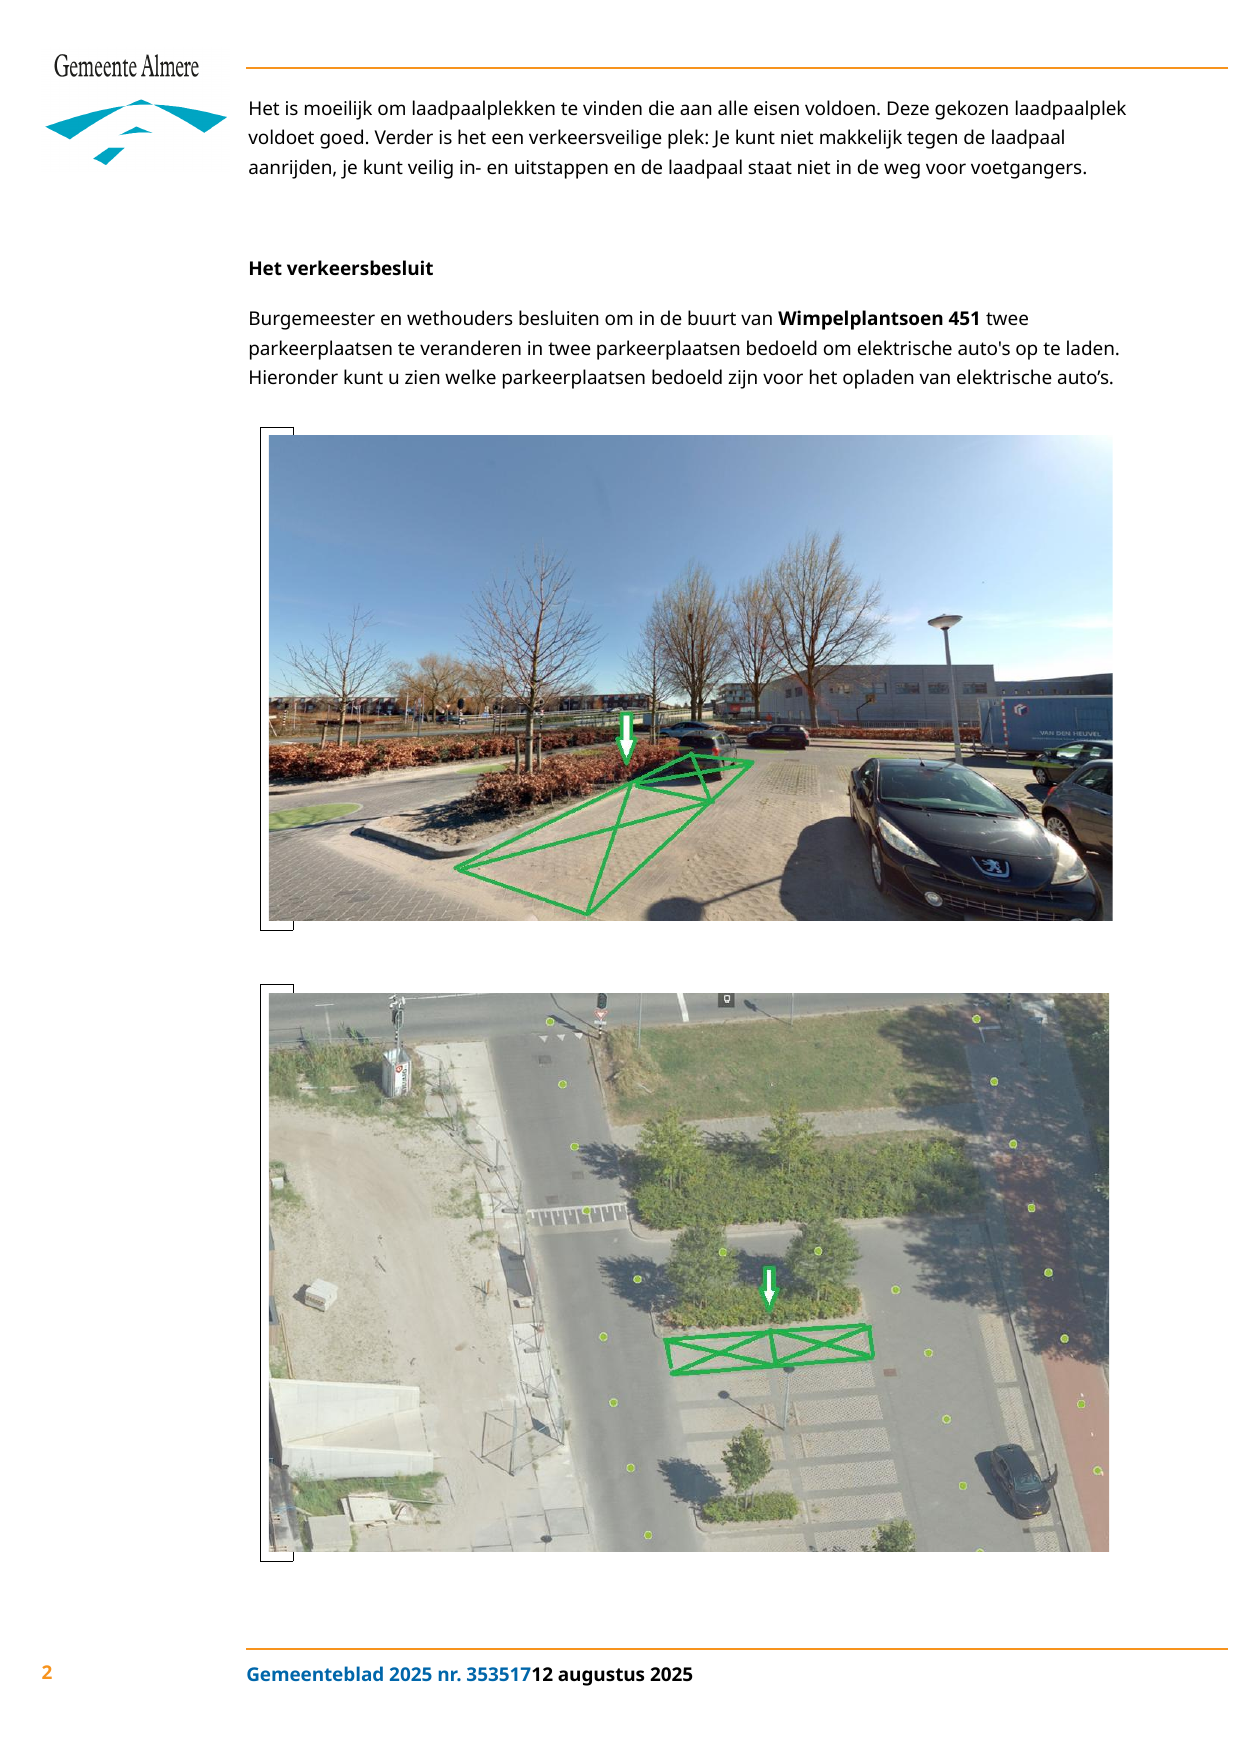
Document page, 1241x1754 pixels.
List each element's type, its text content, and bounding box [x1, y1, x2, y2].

text Het is moeilijk om laadpaalplekken te vinden die aan alle eisen voldoen. Deze gekozen laadpaalplek voldoet goed. Verder is het een verkeersveilige plek: Je kunt niet makkelijk tegen de laadpaal aanrijden, je kunt veilig in- en uitstappen en de laadpaal staat niet in de weg voor voetgangers. [248, 95, 1152, 180]
text Het verkeersbesluit [248, 255, 1152, 281]
picture [268, 435, 1113, 921]
picture [268, 993, 1110, 1552]
picture [41, 47, 231, 172]
text Burgemeester en wethouders besluiten om in de buurt van Wimpelplantsoen 451 twee parkeerplaatsen te veranderen in twee parkeerplaatsen bedoeld om elektrische auto's op te laden. Hieronder kunt u zien welke parkeerplaatsen bedoeld zijn voor het opladen van elektrische auto’s. [248, 305, 1152, 390]
